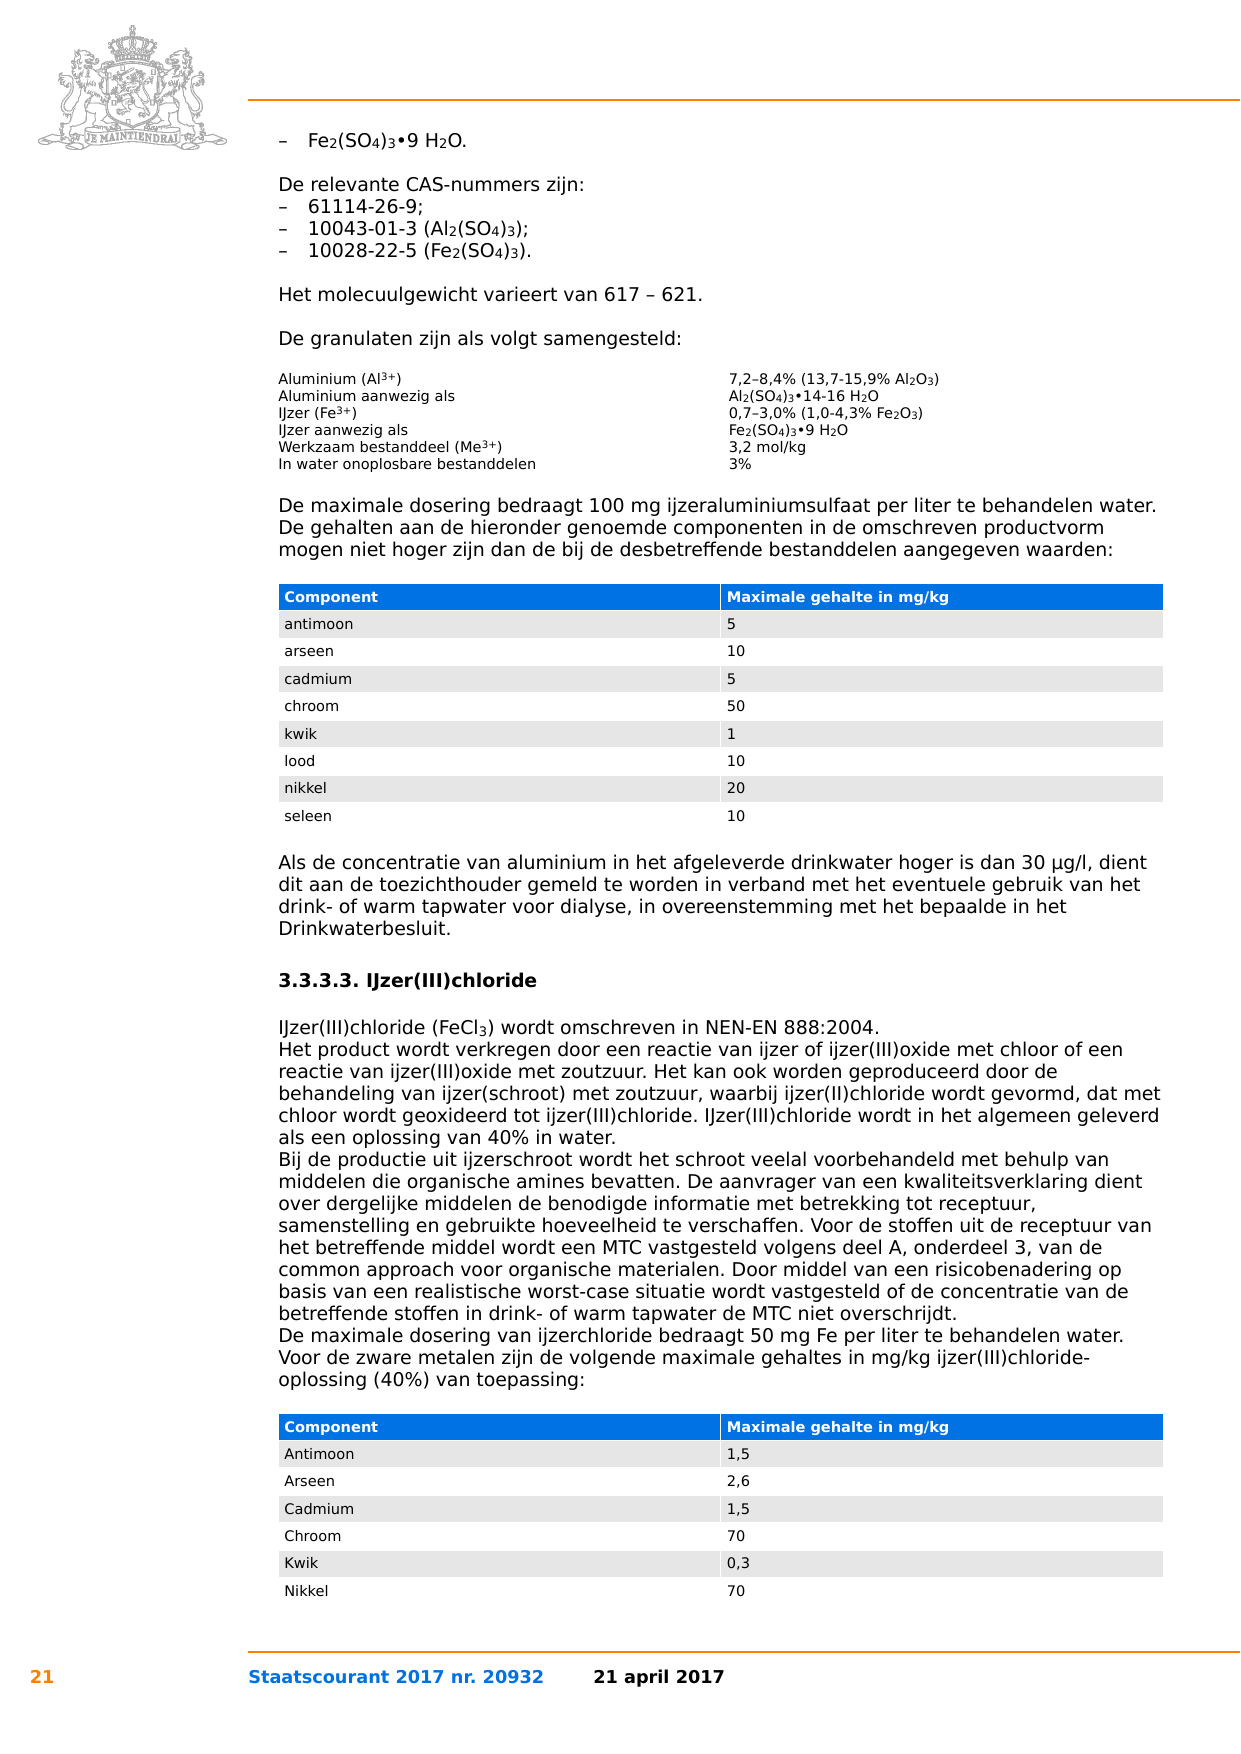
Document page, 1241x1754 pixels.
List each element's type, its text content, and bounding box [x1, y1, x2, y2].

table_cell 70 [721, 1523, 1163, 1550]
table_cell 10 [721, 639, 1163, 665]
table_cell 2,6 [721, 1469, 1163, 1495]
table_cell cadmium [279, 666, 720, 692]
table_cell nikkel [279, 776, 720, 802]
table_cell 5 [721, 666, 1163, 692]
subtitle 3.3.3.3. IJzer(III)chloride [278, 970, 1163, 992]
table_cell Aluminium aanwezig als [278, 388, 723, 405]
table_cell IJzer (Fe3+) [278, 405, 723, 422]
table_cell arseen [279, 639, 720, 665]
table_header Maximale gehalte in mg/kg [721, 584, 1163, 610]
text De relevante CAS-nummers zijn: [278, 174, 1163, 196]
table_cell Antimoon [279, 1441, 720, 1467]
text De granulaten zijn als volgt samengesteld: [278, 327, 1163, 349]
table_cell Werkzaam bestanddeel (Me3+) [278, 439, 723, 456]
text – 10043-01-3 (Al2(SO4)3); [278, 218, 1163, 240]
text – 10028-22-5 (Fe2(SO4)3). [278, 240, 1163, 262]
table_cell 3% [723, 456, 1163, 473]
table_header Maximale gehalte in mg/kg [721, 1414, 1163, 1440]
table_cell 10 [721, 803, 1163, 829]
table_cell lood [279, 748, 720, 774]
table_cell 10 [721, 748, 1163, 774]
table_cell 1,5 [721, 1496, 1163, 1522]
table_cell Chroom [279, 1523, 720, 1550]
text – Fe2(SO4)3•9 H2O. [278, 130, 1163, 152]
text Het molecuulgewicht varieert van 617 – 621. [278, 283, 1163, 306]
table_cell kwik [279, 721, 720, 747]
table_cell Nikkel [279, 1578, 720, 1604]
table_cell chroom [279, 694, 720, 720]
table_cell 0,3 [721, 1551, 1163, 1577]
text De maximale dosering bedraagt 100 mg ijzeraluminiumsulfaat per liter te behandelen water. [278, 495, 1163, 517]
table_cell Arseen [279, 1469, 720, 1495]
table_cell 20 [721, 776, 1163, 802]
text IJzer(III)chloride (FeCl3) wordt omschreven in NEN-EN 888:2004. [278, 1017, 1163, 1039]
text Bij de productie uit ijzerschroot wordt het schroot veelal voorbehandeld met behulp van middelen die organische amines bevatten. De aanvrager van een kwaliteitsverklaring dient over dergelijke middelen de benodigde informatie met betrekking tot receptuur, samenstelling en gebruikte hoeveelheid te verschaffen. Voor de stoffen uit de receptuur van het betreffende middel wordt een MTC vastgesteld volgens deel A, onderdeel 3, van de common approach voor organische materialen. Door middel van een risicobenadering op basis van een realistische worst-case situatie wordt vastgesteld of de concentratie van de betreffende stoffen in drink- of warm tapwater de MTC niet overschrijdt. [278, 1149, 1163, 1325]
table_header Aluminium (Al3+) [278, 371, 723, 388]
text De maximale dosering van ijzerchloride bedraagt 50 mg Fe per liter te behandelen water. [278, 1325, 1163, 1347]
text De gehalten aan de hieronder genoemde componenten in de omschreven productvorm mogen niet hoger zijn dan de bij de desbetreffende bestanddelen aangegeven waarden: [278, 517, 1163, 561]
picture [38, 25, 227, 150]
table_cell In water onoplosbare bestanddelen [278, 456, 723, 473]
table_header Component [279, 1414, 720, 1440]
table_cell Fe2(SO4)3•9 H2O [723, 422, 1163, 439]
table_cell 1 [721, 721, 1163, 747]
table_cell Al2(SO4)3•14-16 H2O [723, 388, 1163, 405]
table_cell IJzer aanwezig als [278, 422, 723, 439]
table_header 7,2–8,4% (13,7-15,9% Al2O3) [723, 371, 1163, 388]
table_cell seleen [279, 803, 720, 829]
text Het product wordt verkregen door een reactie van ijzer of ijzer(III)oxide met chloor of een reactie van ijzer(III)oxide met zoutzuur. Het kan ook worden geproduceerd door de behandeling van ijzer(schroot) met zoutzuur, waarbij ijzer(II)chloride wordt gevormd, dat met chloor wordt geoxideerd tot ijzer(III)chloride. IJzer(III)chloride wordt in het algemeen geleverd als een oplossing van 40% in water. [278, 1039, 1163, 1149]
table_cell 70 [721, 1578, 1163, 1604]
table_cell 3,2 mol/kg [723, 439, 1163, 456]
table_cell Cadmium [279, 1496, 720, 1522]
table_header Component [279, 584, 720, 610]
table_cell Kwik [279, 1551, 720, 1577]
text – 61114-26-9; [278, 196, 1163, 218]
table_cell 50 [721, 694, 1163, 720]
table_cell antimoon [279, 611, 720, 638]
text Voor de zware metalen zijn de volgende maximale gehaltes in mg/kg ijzer(III)chloride-oplossing (40%) van toepassing: [278, 1347, 1163, 1391]
table_cell 1,5 [721, 1441, 1163, 1467]
table_cell 5 [721, 611, 1163, 638]
text Als de concentratie van aluminium in het afgeleverde drinkwater hoger is dan 30 µg/l, dient dit aan de toezichthouder gemeld te worden in verband met het eventuele gebruik van het drink- of warm tapwater voor dialyse, in overeenstemming met het bepaalde in het Drinkwaterbesluit. [278, 852, 1163, 940]
table_cell 0,7–3,0% (1,0-4,3% Fe2O3) [723, 405, 1163, 422]
